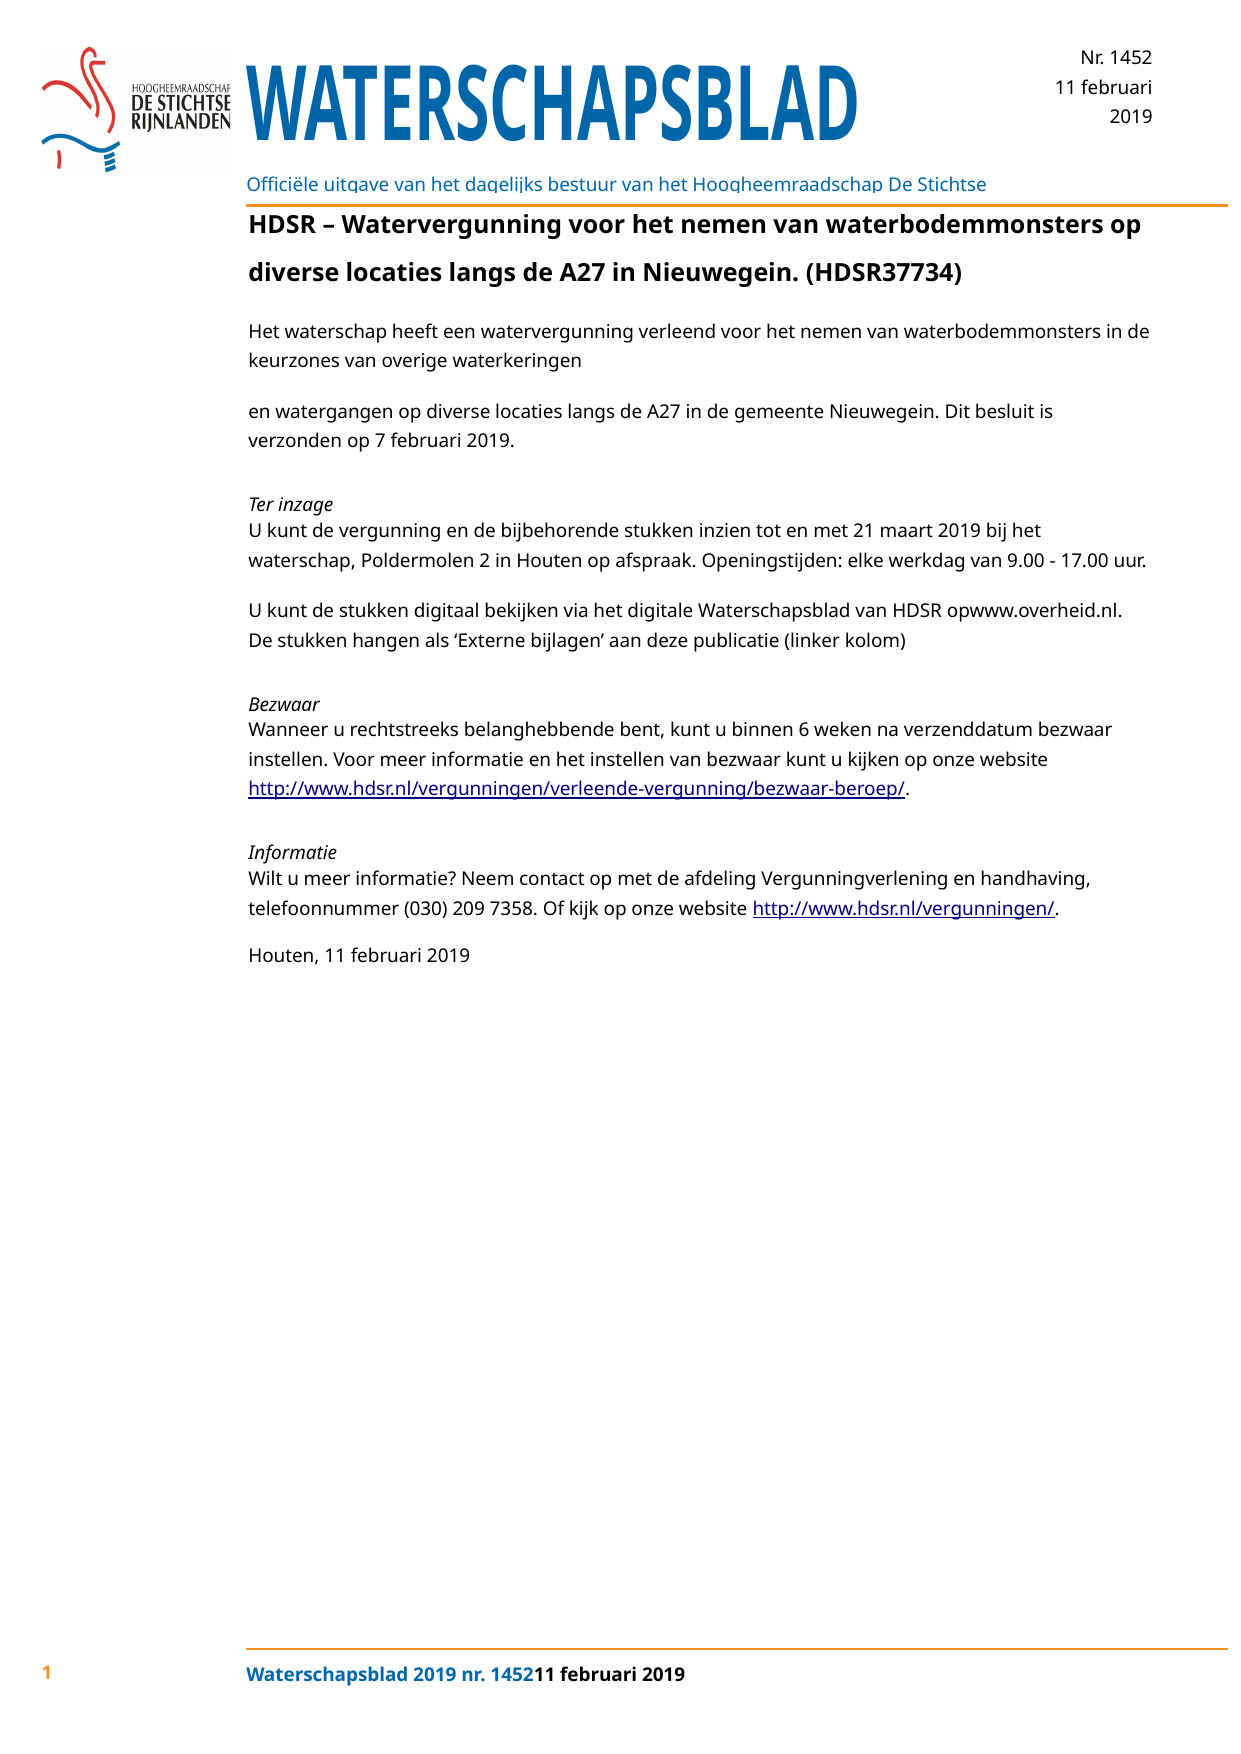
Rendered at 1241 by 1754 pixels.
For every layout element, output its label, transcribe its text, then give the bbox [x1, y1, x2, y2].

text U kunt de stukken digitaal bekijken via het digitale Waterschapsblad van HDSR opwww.overheid.nl. De stukken hangen als ‘Externe bijlagen’ aan deze publicatie (linker kolom) [248, 597, 1152, 652]
text Ter inzage [248, 491, 1152, 517]
text Wanneer u rechtstreeks belanghebbende bent, kunt u binnen 6 weken na verzenddatum bezwaar instellen. Voor meer informatie en het instellen van bezwaar kunt u kijken op onze website http://www.hdsr.nl/vergunningen/verleende-vergunning/bezwaar-beroep/. [248, 716, 1152, 801]
text Houten, 11 februari 2019 [248, 943, 1152, 968]
text Wilt u meer informatie? Neem contact op met de afdeling Vergunningverlening en handhaving, telefoonnummer (030) 209 7358. Of kijk op onze website http://www.hdsr.nl/vergunningen/. [248, 865, 1152, 921]
text HDSR – Watervergunning voor het nemen van waterbodemmonsters op diverse locaties langs de A27 in Nieuwegein. (HDSR37734) [248, 207, 1152, 288]
picture [41, 47, 231, 172]
text Informatie [248, 839, 1152, 865]
text Het waterschap heeft een watervergunning verleend voor het nemen van waterbodemmonsters in de keurzones van overige waterkeringen [248, 318, 1152, 373]
text U kunt de vergunning en de bijbehorende stukken inzien tot en met 21 maart 2019 bij het waterschap, Poldermolen 2 in Houten op afspraak. Openingstijden: elke werkdag van 9.00 - 17.00 uur. [248, 517, 1152, 572]
text en watergangen op diverse locaties langs de A27 in de gemeente Nieuwegein. Dit besluit is verzonden op 7 februari 2019. [248, 398, 1152, 453]
text Bezwaar [248, 691, 1152, 716]
